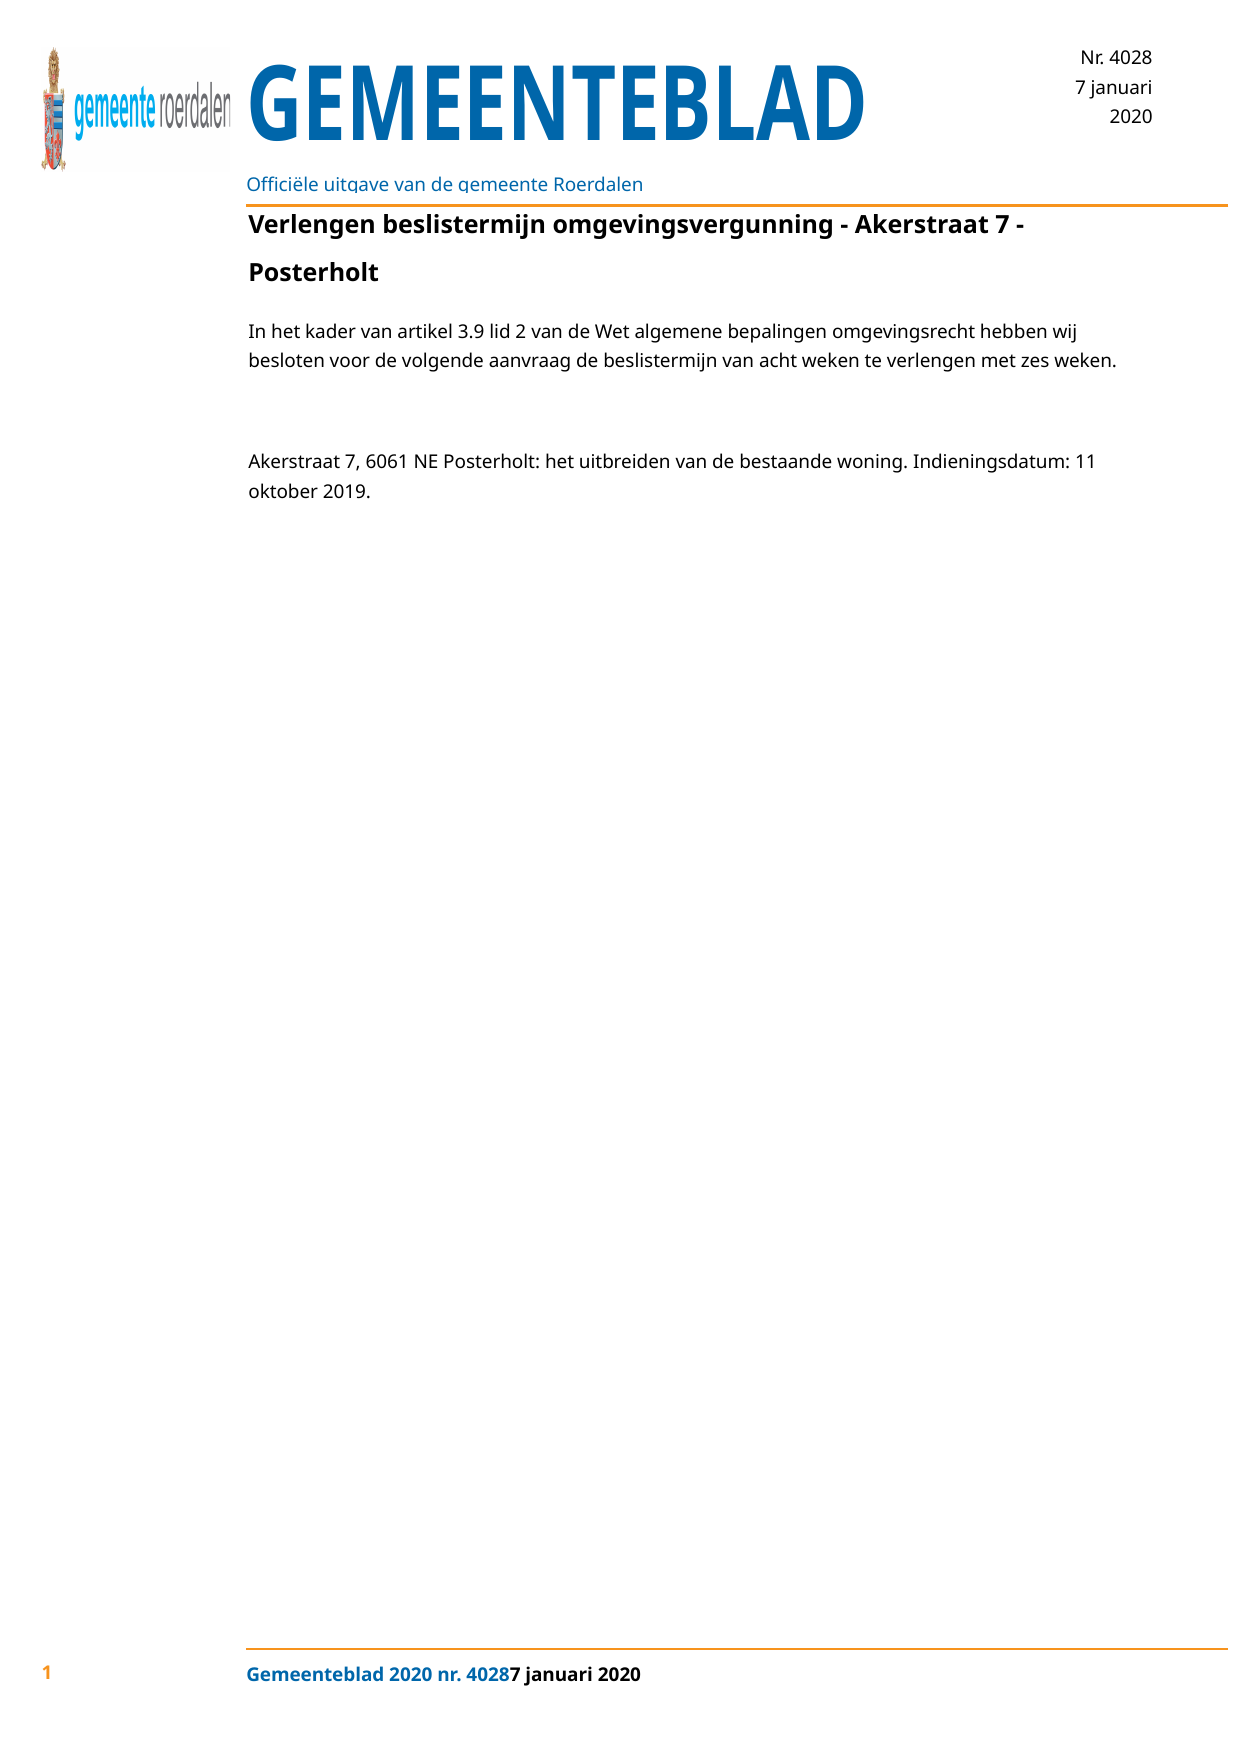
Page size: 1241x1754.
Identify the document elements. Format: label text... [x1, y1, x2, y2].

text Akerstraat 7, 6061 NE Posterholt: het uitbreiden van de bestaande woning. Indieningsdatum: 11 oktober 2019. [248, 448, 1152, 504]
text In het kader van artikel 3.9 lid 2 van de Wet algemene bepalingen omgevingsrecht hebben wij besloten voor de volgende aanvraag de beslistermijn van acht weken te verlengen met zes weken. [248, 318, 1152, 373]
text Verlengen beslistermijn omgevingsvergunning - Akerstraat 7 - Posterholt [248, 207, 1152, 288]
picture [41, 47, 231, 172]
